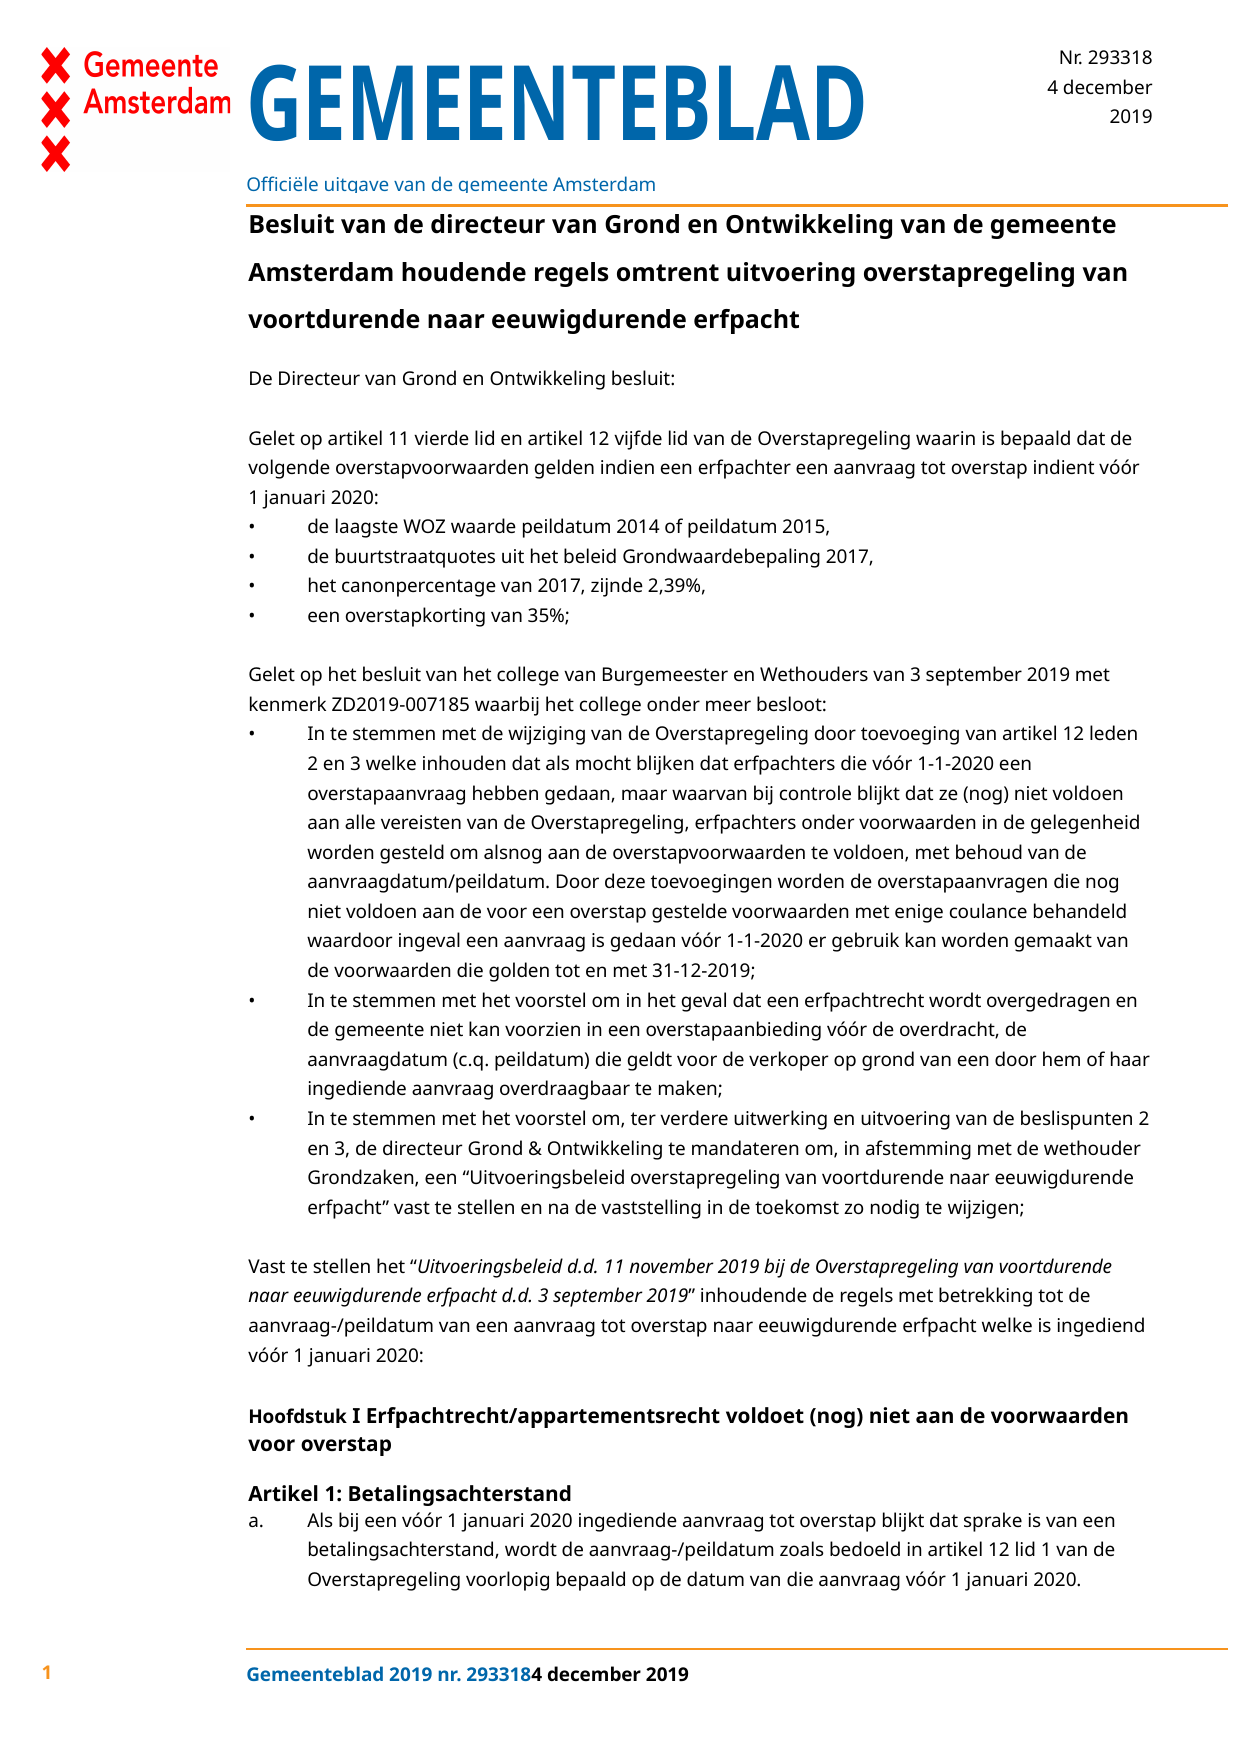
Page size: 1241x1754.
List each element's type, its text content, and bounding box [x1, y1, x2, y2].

text Gelet op artikel 11 vierde lid en artikel 12 vijfde lid van de Overstapregeling waarin is bepaald dat de volgende overstapvoorwaarden gelden indien een erfpachter een aanvraag tot overstap indient vóór 1 januari 2020: [248, 425, 1152, 509]
list een overstapkorting van 35%; [248, 602, 1152, 628]
text Hoofdstuk I Erfpachtrecht/appartementsrecht voldoet (nog) niet aan de voorwaarden voor overstap [248, 1401, 1152, 1458]
list de buurtstraatquotes uit het beleid Grondwaardebepaling 2017, [248, 543, 1152, 569]
list In te stemmen met het voorstel om, ter verdere uitwerking en uitvoering van de beslispunten 2 en 3, de directeur Grond & Ontwikkeling te mandateren om, in afstemming met de wethouder Grondzaken, een “Uitvoeringsbeleid overstapregeling van voortdurende naar eeuwigdurende erfpacht” vast te stellen en na de vaststelling in de toekomst zo nodig te wijzigen; [248, 1105, 1152, 1219]
text Besluit van de directeur van Grond en Ontwikkeling van de gemeente Amsterdam houdende regels omtrent uitvoering overstapregeling van voortdurende naar eeuwigdurende erfpacht [248, 207, 1152, 336]
text Gelet op het besluit van het college van Burgemeester en Wethouders van 3 september 2019 met kenmerk ZD2019-007185 waarbij het college onder meer besloot: [248, 661, 1152, 717]
text Artikel 1: Betalingsachterstand [248, 1479, 1152, 1507]
text De Directeur van Grond en Ontwikkeling besluit: [248, 366, 1152, 391]
list het canonpercentage van 2017, zijnde 2,39%, [248, 573, 1152, 598]
list Als bij een vóór 1 januari 2020 ingediende aanvraag tot overstap blijkt dat sprake is van een betalingsachterstand, wordt de aanvraag-/peildatum zoals bedoeld in artikel 12 lid 1 van de Overstapregeling voorlopig bepaald op de datum van die aanvraag vóór 1 januari 2020. [248, 1507, 1152, 1592]
text Vast te stellen het “Uitvoeringsbeleid d.d. 11 november 2019 bij de Overstapregeling van voortdurende naar eeuwigdurende erfpacht d.d. 3 september 2019” inhoudende de regels met betrekking tot de aanvraag-/peildatum van een aanvraag tot overstap naar eeuwigdurende erfpacht welke is ingediend vóór 1 januari 2020: [248, 1253, 1152, 1367]
list In te stemmen met het voorstel om in het geval dat een erfpachtrecht wordt overgedragen en de gemeente niet kan voorzien in een overstapaanbieding vóór de overdracht, de aanvraagdatum (c.q. peildatum) die geldt voor de verkoper op grond van een door hem of haar ingediende aanvraag overdraagbaar te maken; [248, 987, 1152, 1101]
list de laagste WOZ waarde peildatum 2014 of peildatum 2015, [248, 513, 1152, 539]
picture [41, 47, 231, 172]
list In te stemmen met de wijziging van de Overstapregeling door toevoeging van artikel 12 leden 2 en 3 welke inhouden dat als mocht blijken dat erfpachters die vóór 1-1-2020 een overstapaanvraag hebben gedaan, maar waarvan bij controle blijkt dat ze (nog) niet voldoen aan alle vereisten van de Overstapregeling, erfpachters onder voorwaarden in de gelegenheid worden gesteld om alsnog aan de overstapvoorwaarden te voldoen, met behoud van de aanvraagdatum/peildatum. Door deze toevoegingen worden de overstapaanvragen die nog niet voldoen aan de voor een overstap gestelde voorwaarden met enige coulance behandeld waardoor ingeval een aanvraag is gedaan vóór 1-1-2020 er gebruik kan worden gemaakt van de voorwaarden die golden tot en met 31-12-2019; [248, 721, 1152, 983]
